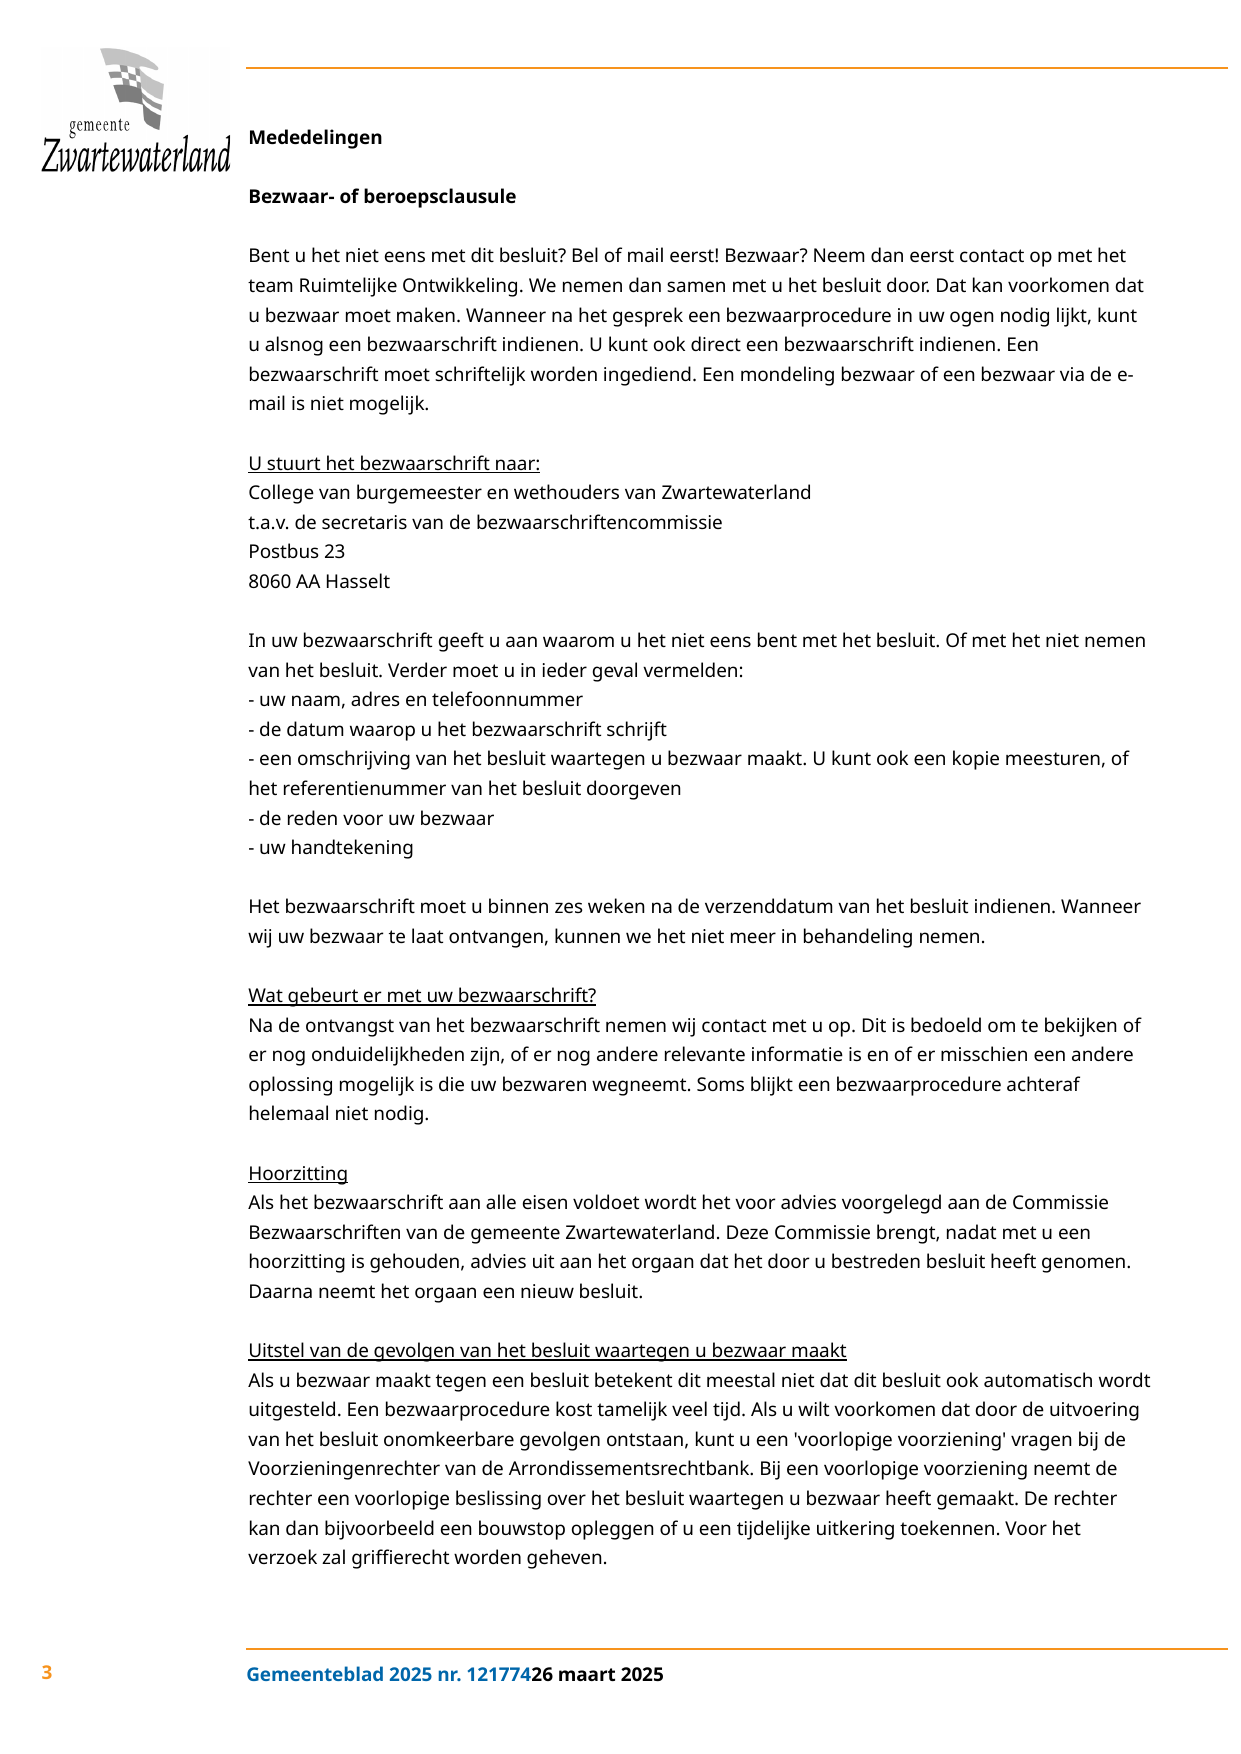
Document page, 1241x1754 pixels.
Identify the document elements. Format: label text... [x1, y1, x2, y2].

text U stuurt het bezwaarschrift naar: [248, 450, 1152, 476]
text In uw bezwaarschrift geeft u aan waarom u het niet eens bent met het besluit. Of met het niet nemen van het besluit. Verder moet u in ieder geval vermelden: [248, 627, 1152, 683]
text - de reden voor uw bezwaar [248, 805, 1152, 831]
text Bent u het niet eens met dit besluit? Bel of mail eerst! Bezwaar? Neem dan eerst contact op met het team Ruimtelijke Ontwikkeling. We nemen dan samen met u het besluit door. Dat kan voorkomen dat u bezwaar moet maken. Wanneer na het gesprek een bezwaarprocedure in uw ogen nodig lijkt, kunt u alsnog een bezwaarschrift indienen. U kunt ook direct een bezwaarschrift indienen. Een bezwaarschrift moet schriftelijk worden ingediend. Een mondeling bezwaar of een bezwaar via de e-mail is niet mogelijk. [248, 243, 1152, 416]
picture [41, 47, 231, 172]
text Bezwaar- of beroepsclausule [248, 183, 1152, 209]
text - een omschrijving van het besluit waartegen u bezwaar maakt. U kunt ook een kopie meesturen, of het referentienummer van het besluit doorgeven [248, 746, 1152, 801]
text Wat gebeurt er met uw bezwaarschrift? [248, 982, 1152, 1008]
text Postbus 23 [248, 538, 1152, 564]
text 8060 AA Hasselt [248, 568, 1152, 594]
text - de datum waarop u het bezwaarschrift schrijft [248, 716, 1152, 742]
text t.a.v. de secretaris van de bezwaarschriftencommissie [248, 509, 1152, 535]
text College van burgemeester en wethouders van Zwartewaterland [248, 479, 1152, 505]
text Na de ontvangst van het bezwaarschrift nemen wij contact met u op. Dit is bedoeld om te bekijken of er nog onduidelijkheden zijn, of er nog andere relevante informatie is en of er misschien een andere oplossing mogelijk is die uw bezwaren wegneemt. Soms blijkt een bezwaarprocedure achteraf helemaal niet nodig. [248, 1012, 1152, 1126]
text Mededelingen [248, 124, 1152, 150]
text Hoorzitting [248, 1160, 1152, 1186]
text - uw handtekening [248, 834, 1152, 860]
text - uw naam, adres en telefoonnummer [248, 686, 1152, 712]
text Uitstel van de gevolgen van het besluit waartegen u bezwaar maakt [248, 1337, 1152, 1363]
text Als het bezwaarschrift aan alle eisen voldoet wordt het voor advies voorgelegd aan de Commissie Bezwaarschriften van de gemeente Zwartewaterland. Deze Commissie brengt, nadat met u een hoorzitting is gehouden, advies uit aan het orgaan dat het door u bestreden besluit heeft genomen. Daarna neemt het orgaan een nieuw besluit. [248, 1189, 1152, 1304]
text Als u bezwaar maakt tegen een besluit betekent dit meestal niet dat dit besluit ook automatisch wordt uitgesteld. Een bezwaarprocedure kost tamelijk veel tijd. Als u wilt voorkomen dat door de uitvoering van het besluit onomkeerbare gevolgen ontstaan, kunt u een 'voorlopige voorziening' vragen bij de Voorzieningenrechter van de Arrondissementsrechtbank. Bij een voorlopige voorziening neemt de rechter een voorlopige beslissing over het besluit waartegen u bezwaar heeft gemaakt. De rechter kan dan bijvoorbeeld een bouwstop opleggen of u een tijdelijke uitkering toekennen. Voor het verzoek zal griffierecht worden geheven. [248, 1367, 1152, 1570]
text Het bezwaarschrift moet u binnen zes weken na de verzenddatum van het besluit indienen. Wanneer wij uw bezwaar te laat ontvangen, kunnen we het niet meer in behandeling nemen. [248, 893, 1152, 949]
